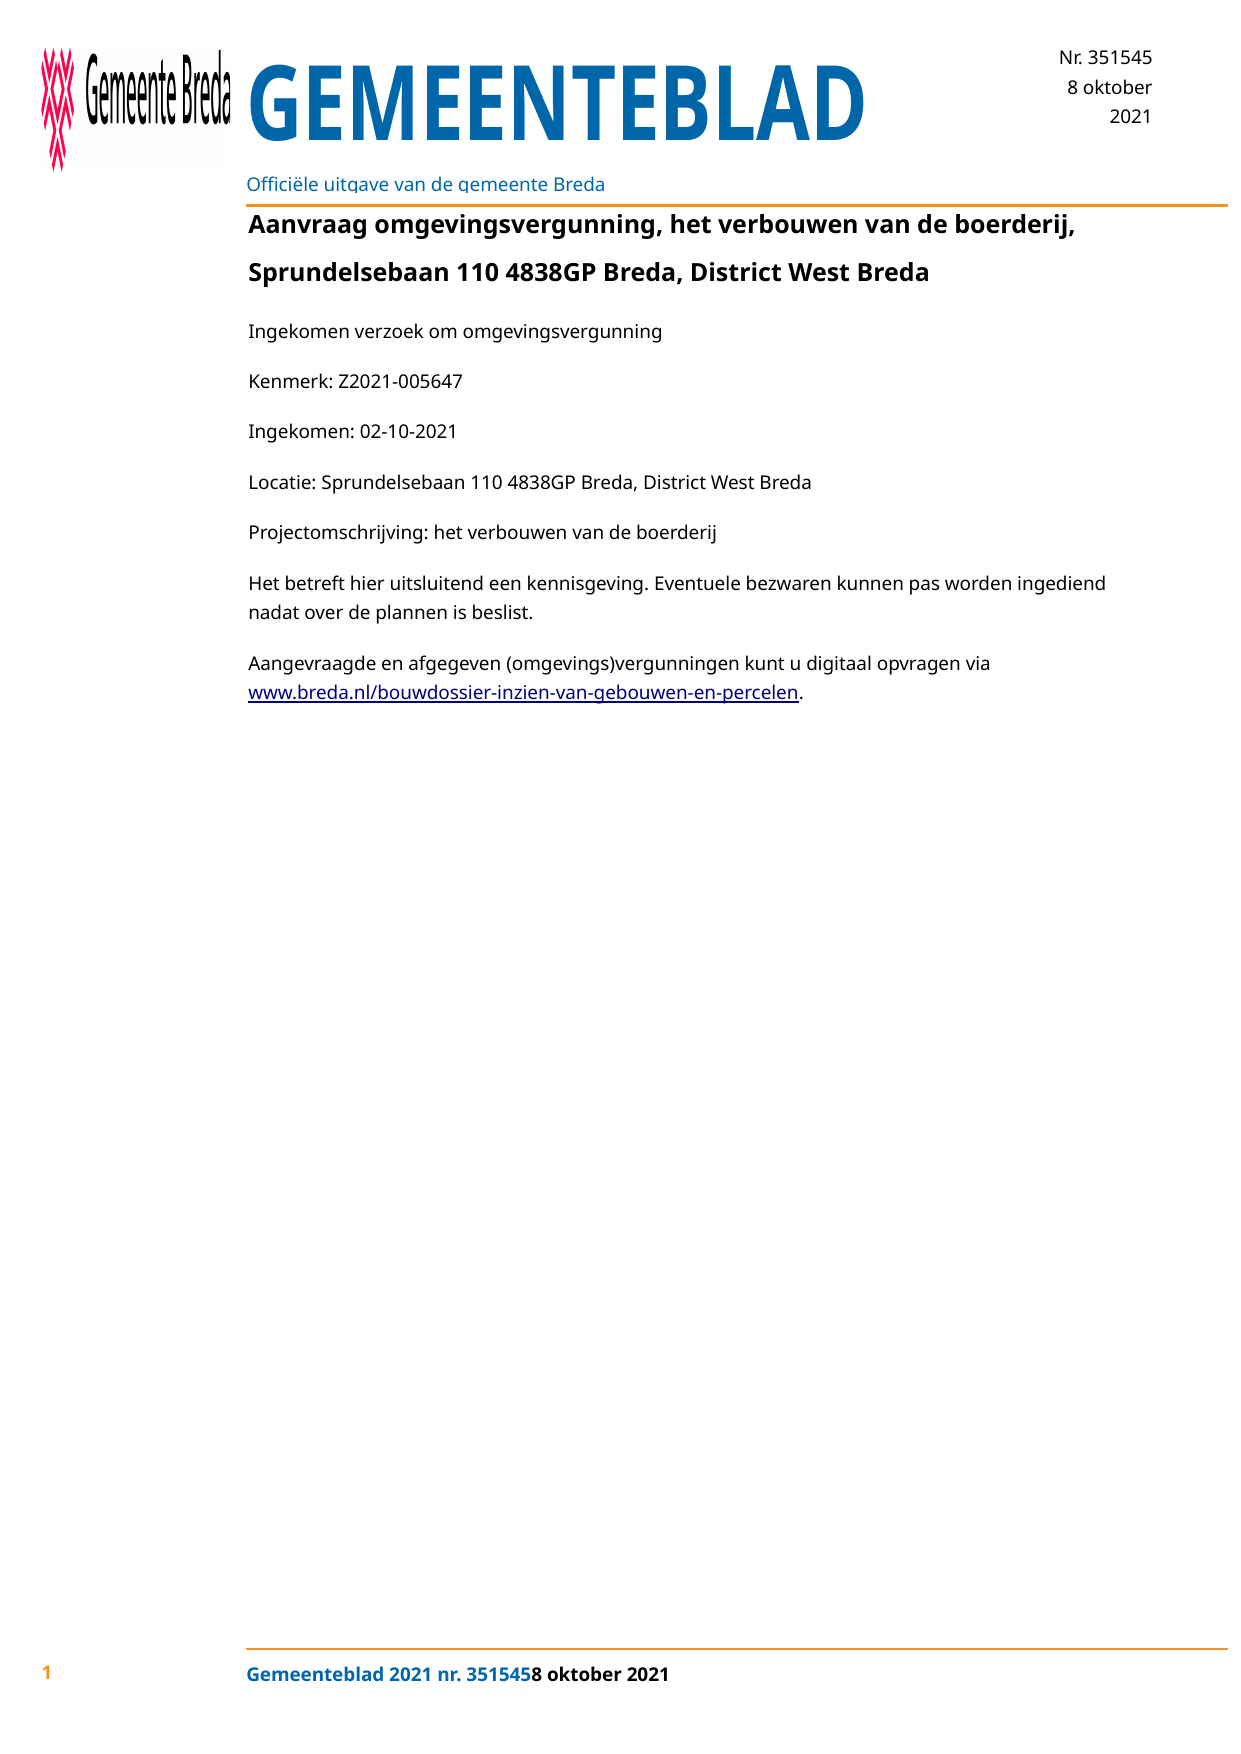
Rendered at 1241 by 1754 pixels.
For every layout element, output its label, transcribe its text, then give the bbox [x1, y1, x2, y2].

text Ingekomen verzoek om omgevingsvergunning [248, 318, 1152, 344]
text Ingekomen: 02-10-2021 [248, 419, 1152, 444]
text Projectomschrijving: het verbouwen van de boerderij [248, 519, 1152, 545]
text Aangevraagde en afgegeven (omgevings)vergunningen kunt u digitaal opvragen via www.breda.nl/bouwdossier-inzien-van-gebouwen-en-percelen. [248, 650, 1152, 705]
text Locatie: Sprundelsebaan 110 4838GP Breda, District West Breda [248, 469, 1152, 495]
text Het betreft hier uitsluitend een kennisgeving. Eventuele bezwaren kunnen pas worden ingediend nadat over de plannen is beslist. [248, 570, 1152, 625]
text Kenmerk: Z2021-005647 [248, 368, 1152, 394]
picture [41, 47, 231, 172]
text Aanvraag omgevingsvergunning, het verbouwen van de boerderij, Sprundelsebaan 110 4838GP Breda, District West Breda [248, 207, 1152, 288]
